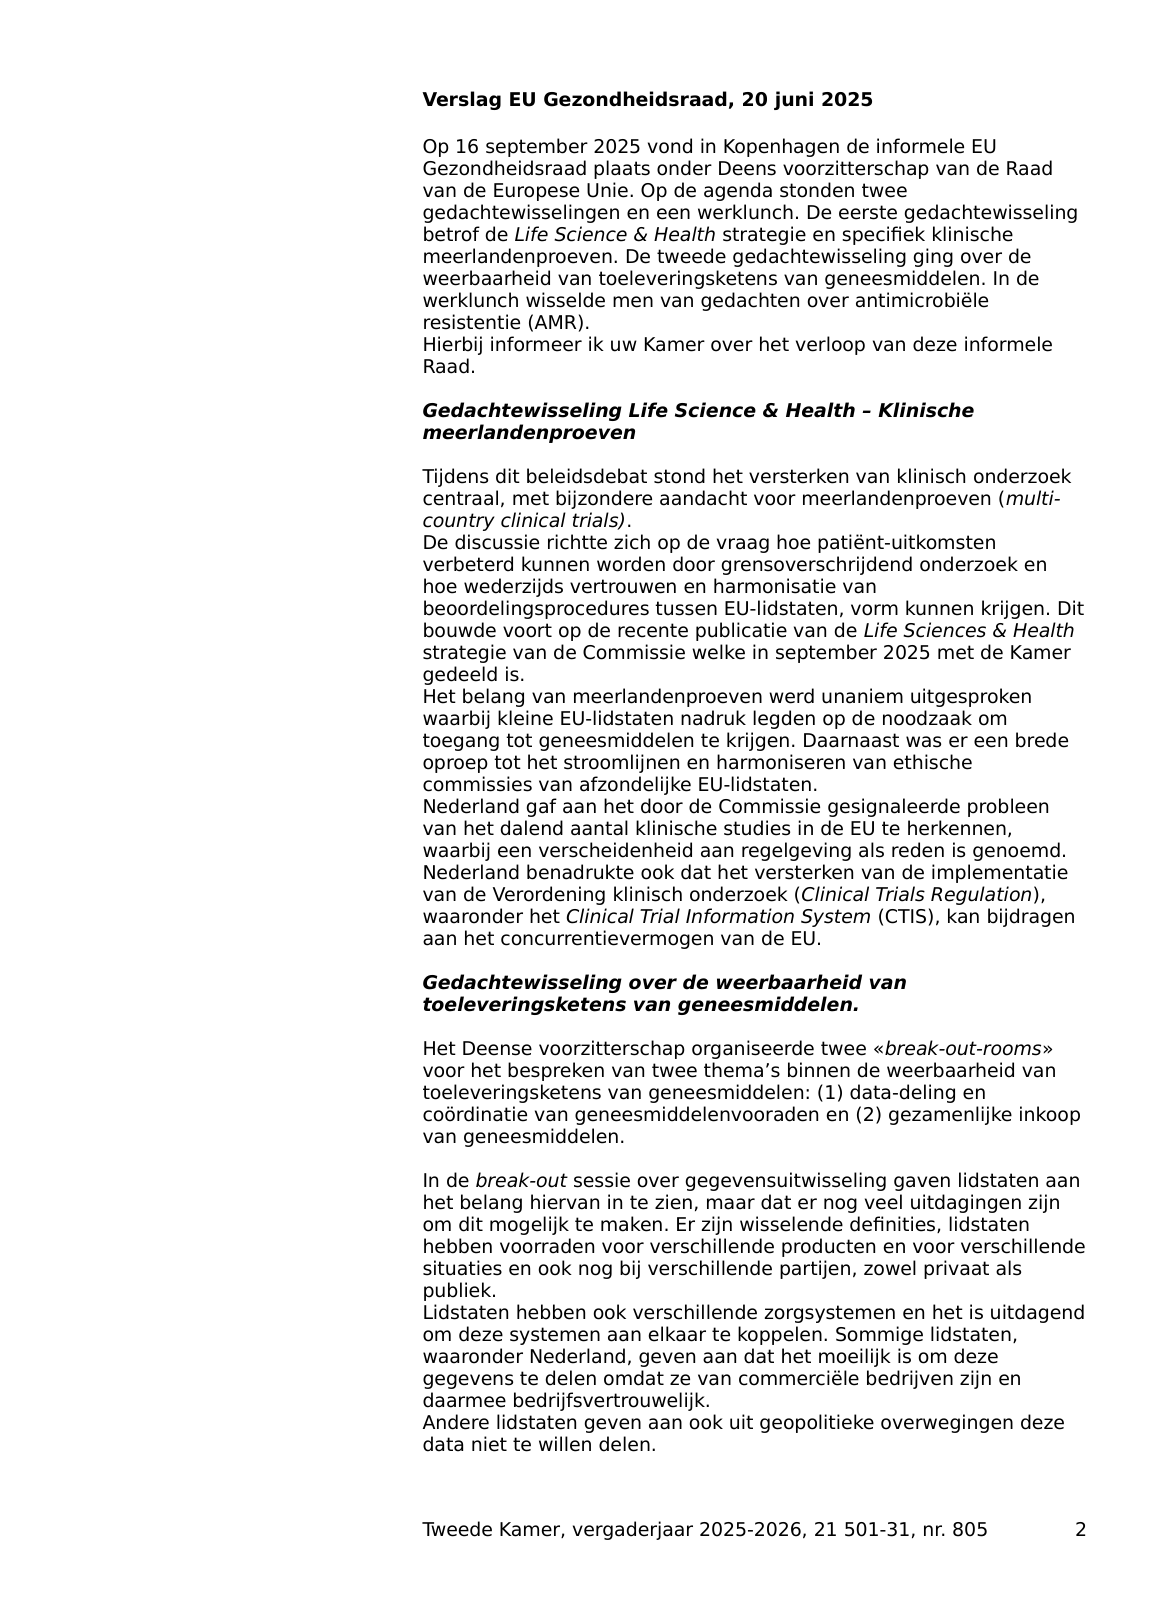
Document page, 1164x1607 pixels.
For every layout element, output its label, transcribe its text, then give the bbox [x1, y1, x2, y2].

subtitle Verslag EU Gezondheidsraad, 20 juni 2025 [422, 89, 1087, 111]
text Op 16 september 2025 vond in Kopenhagen de informele EU Gezondheidsraad plaats onder Deens voorzitterschap van de Raad van de Europese Unie. Op de agenda stonden twee gedachtewisselingen en een werklunch. De eerste gedachtewisseling betrof de Life Science & Health strategie en specifiek klinische meerlandenproeven. De tweede gedachtewisseling ging over de weerbaarheid van toeleveringsketens van geneesmiddelen. In de werklunch wisselde men van gedachten over antimicrobiële resistentie (AMR). [422, 136, 1087, 334]
text Het belang van meerlandenproeven werd unaniem uitgesproken waarbij kleine EU-lidstaten nadruk legden op de noodzaak om toegang tot geneesmiddelen te krijgen. Daarnaast was er een brede oproep tot het stroomlijnen en harmoniseren van ethische commissies van afzondelijke EU-lidstaten. [422, 686, 1087, 796]
text Hierbij informeer ik uw Kamer over het verloop van deze informele Raad. [422, 334, 1087, 378]
text Nederland gaf aan het door de Commissie gesignaleerde probleen van het dalend aantal klinische studies in de EU te herkennen, waarbij een verscheidenheid aan regelgeving als reden is genoemd. Nederland benadrukte ook dat het versterken van de implementatie van de Verordening klinisch onderzoek (Clinical Trials Regulation), waaronder het Clinical Trial Information System (CTIS), kan bijdragen aan het concurrentievermogen van de EU. [422, 796, 1087, 950]
text Tijdens dit beleidsdebat stond het versterken van klinisch onderzoek centraal, met bijzondere aandacht voor meerlandenproeven (multi-country clinical trials). [422, 466, 1087, 532]
subtitle Gedachtewisseling Life Science & Health – Klinische meerlandenproeven [422, 400, 1087, 444]
text Andere lidstaten geven aan ook uit geopolitieke overwegingen deze data niet te willen delen. [422, 1412, 1087, 1456]
subtitle Gedachtewisseling over de weerbaarheid van toeleveringsketens van geneesmiddelen. [422, 972, 1087, 1016]
text Lidstaten hebben ook verschillende zorgsystemen en het is uitdagend om deze systemen aan elkaar te koppelen. Sommige lidstaten, waaronder Nederland, geven aan dat het moeilijk is om deze gegevens te delen omdat ze van commerciële bedrijven zijn en daarmee bedrijfsvertrouwelijk. [422, 1302, 1087, 1412]
text In de break-out sessie over gegevensuitwisseling gaven lidstaten aan het belang hiervan in te zien, maar dat er nog veel uitdagingen zijn om dit mogelijk te maken. Er zijn wisselende definities, lidstaten hebben voorraden voor verschillende producten en voor verschillende situaties en ook nog bij verschillende partijen, zowel privaat als publiek. [422, 1170, 1087, 1302]
text De discussie richtte zich op de vraag hoe patiënt-uitkomsten verbeterd kunnen worden door grensoverschrijdend onderzoek en hoe wederzijds vertrouwen en harmonisatie van beoordelingsprocedures tussen EU-lidstaten, vorm kunnen krijgen. Dit bouwde voort op de recente publicatie van de Life Sciences & Health strategie van de Commissie welke in september 2025 met de Kamer gedeeld is. [422, 532, 1087, 686]
text Het Deense voorzitterschap organiseerde twee «break-out-rooms» voor het bespreken van twee thema’s binnen de weerbaarheid van toeleveringsketens van geneesmiddelen: (1) data-deling en coördinatie van geneesmiddelenvooraden en (2) gezamenlijke inkoop van geneesmiddelen. [422, 1038, 1087, 1148]
